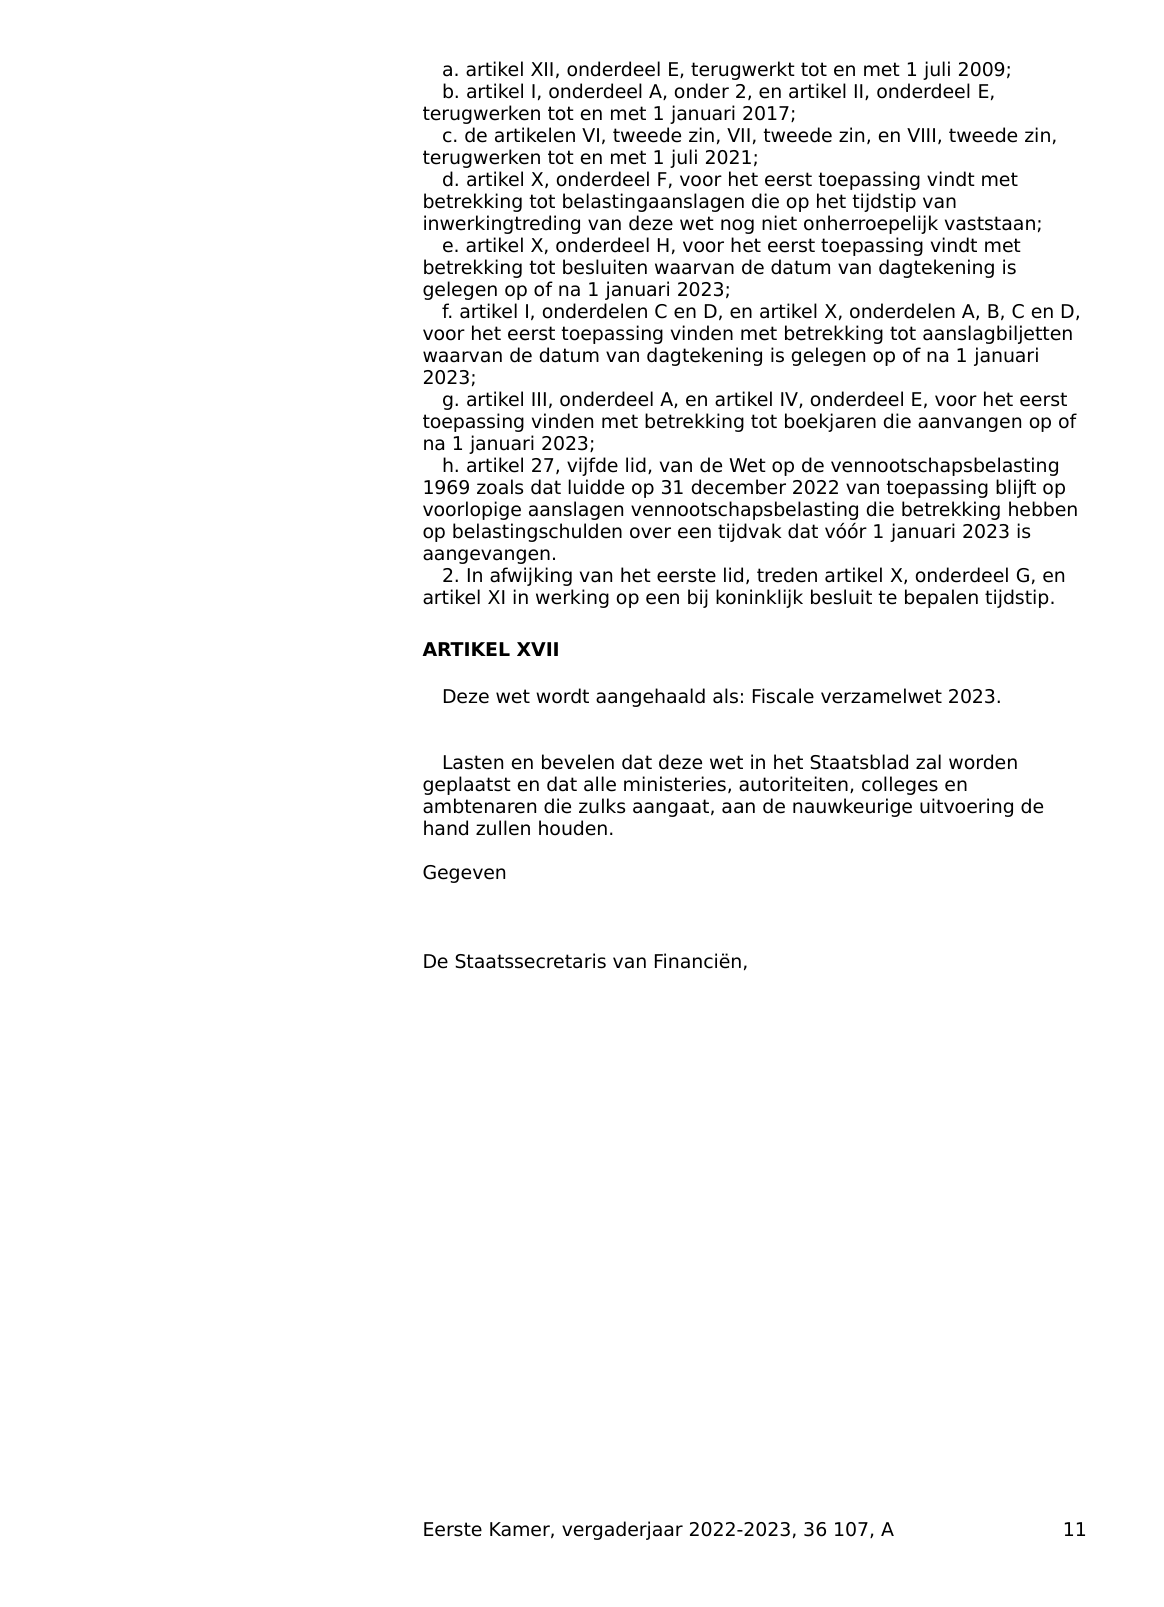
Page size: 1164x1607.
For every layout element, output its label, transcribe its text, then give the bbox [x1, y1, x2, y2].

text a. artikel XII, onderdeel E, terugwerkt tot en met 1 juli 2009; [422, 59, 1087, 81]
text Deze wet wordt aangehaald als: Fiscale verzamelwet 2023. [422, 686, 1087, 707]
text Lasten en bevelen dat deze wet in het Staatsblad zal worden geplaatst en dat alle ministeries, autoriteiten, colleges en ambtenaren die zulks aangaat, aan de nauwkeurige uitvoering de hand zullen houden. [422, 752, 1087, 840]
subtitle ARTIKEL XVII [422, 638, 1087, 661]
text c. de artikelen VI, tweede zin, VII, tweede zin, en VIII, tweede zin, terugwerken tot en met 1 juli 2021; [422, 125, 1087, 169]
text 2. In afwijking van het eerste lid, treden artikel X, onderdeel G, en artikel XI in werking op een bij koninklijk besluit te bepalen tijdstip. [422, 564, 1087, 608]
text f. artikel I, onderdelen C en D, en artikel X, onderdelen A, B, C en D, voor het eerst toepassing vinden met betrekking tot aanslagbiljetten waarvan de datum van dagtekening is gelegen op of na 1 januari 2023; [422, 301, 1087, 389]
text Gegeven [422, 862, 1087, 884]
text e. artikel X, onderdeel H, voor het eerst toepassing vindt met betrekking tot besluiten waarvan de datum van dagtekening is gelegen op of na 1 januari 2023; [422, 235, 1087, 301]
text h. artikel 27, vijfde lid, van de Wet op de vennootschapsbelasting 1969 zoals dat luidde op 31 december 2022 van toepassing blijft op voorlopige aanslagen vennootschapsbelasting die betrekking hebben op belastingschulden over een tijdvak dat vóór 1 januari 2023 is aangevangen. [422, 455, 1087, 564]
text b. artikel I, onderdeel A, onder 2, en artikel II, onderdeel E, terugwerken tot en met 1 januari 2017; [422, 81, 1087, 125]
text De Staatssecretaris van Financiën, [422, 951, 1087, 972]
text d. artikel X, onderdeel F, voor het eerst toepassing vindt met betrekking tot belastingaanslagen die op het tijdstip van inwerkingtreding van deze wet nog niet onherroepelijk vaststaan; [422, 169, 1087, 235]
text g. artikel III, onderdeel A, en artikel IV, onderdeel E, voor het eerst toepassing vinden met betrekking tot boekjaren die aanvangen op of na 1 januari 2023; [422, 389, 1087, 455]
